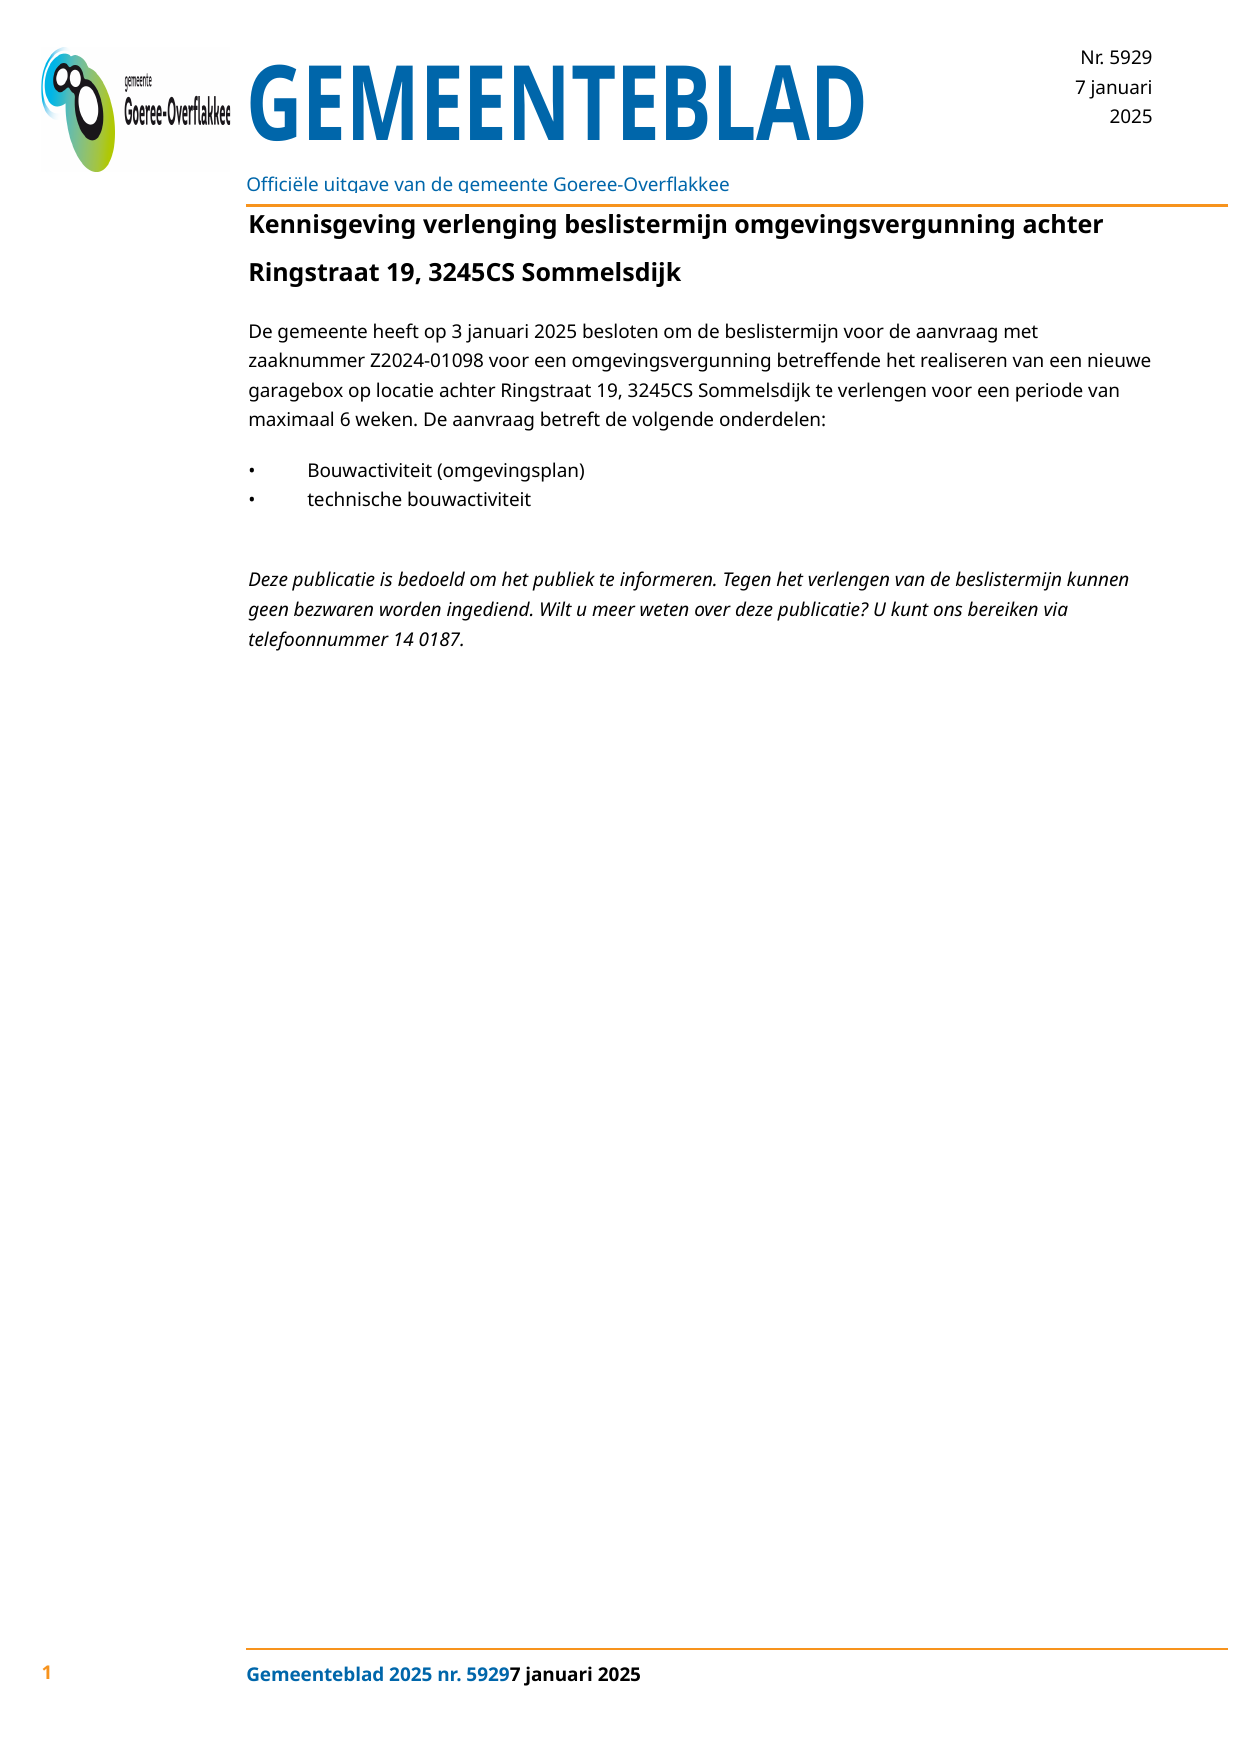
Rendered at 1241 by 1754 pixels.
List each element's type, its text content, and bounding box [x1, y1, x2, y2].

text Kennisgeving verlenging beslistermijn omgevingsvergunning achter Ringstraat 19, 3245CS Sommelsdijk [248, 207, 1152, 288]
list Bouwactiviteit (omgevingsplan) [248, 457, 1152, 483]
text De gemeente heeft op 3 januari 2025 besloten om de beslistermijn voor de aanvraag met zaaknummer Z2024-01098 voor een omgevingsvergunning betreffende het realiseren van een nieuwe garagebox op locatie achter Ringstraat 19, 3245CS Sommelsdijk te verlengen voor een periode van maximaal 6 weken. De aanvraag betreft de volgende onderdelen: [248, 318, 1152, 432]
text Deze publicatie is bedoeld om het publiek te informeren. Tegen het verlengen van de beslistermijn kunnen geen bezwaren worden ingediend. Wilt u meer weten over deze publicatie? U kunt ons bereiken via telefoonnummer 14 0187. [248, 567, 1152, 652]
picture [41, 47, 231, 172]
list technische bouwactiviteit [248, 487, 1152, 512]
